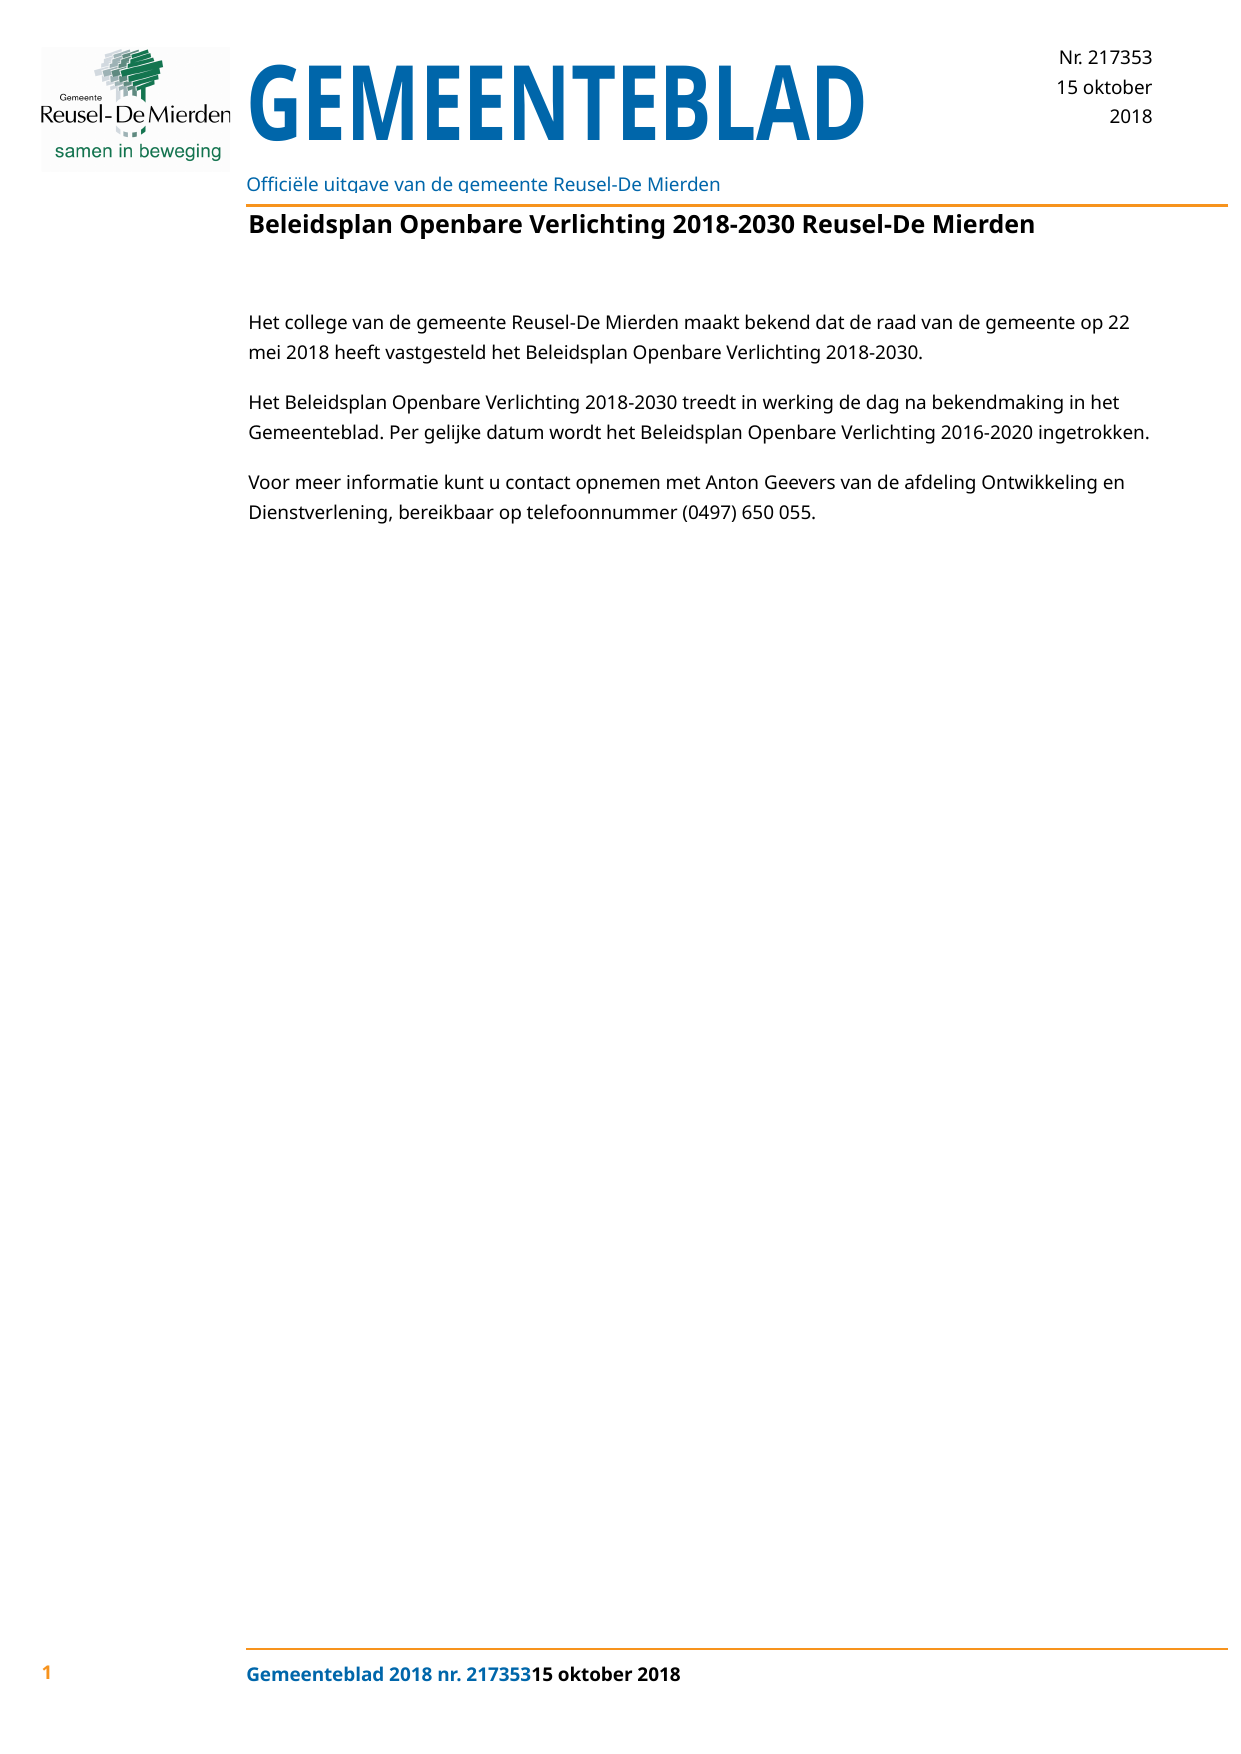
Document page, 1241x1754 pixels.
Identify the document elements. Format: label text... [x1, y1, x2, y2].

text Beleidsplan Openbare Verlichting 2018-2030 Reusel-De Mierden [248, 207, 1152, 241]
text Het college van de gemeente Reusel-De Mierden maakt bekend dat de raad van de gemeente op 22 mei 2018 heeft vastgesteld het Beleidsplan Openbare Verlichting 2018-2030. [248, 309, 1152, 365]
text Het Beleidsplan Openbare Verlichting 2018-2030 treedt in werking de dag na bekendmaking in het Gemeenteblad. Per gelijke datum wordt het Beleidsplan Openbare Verlichting 2016-2020 ingetrokken. [248, 389, 1152, 445]
picture [41, 47, 231, 172]
text Voor meer informatie kunt u contact opnemen met Anton Geevers van de afdeling Ontwikkeling en Dienstverlening, bereikbaar op telefoonnummer (0497) 650 055. [248, 469, 1152, 525]
